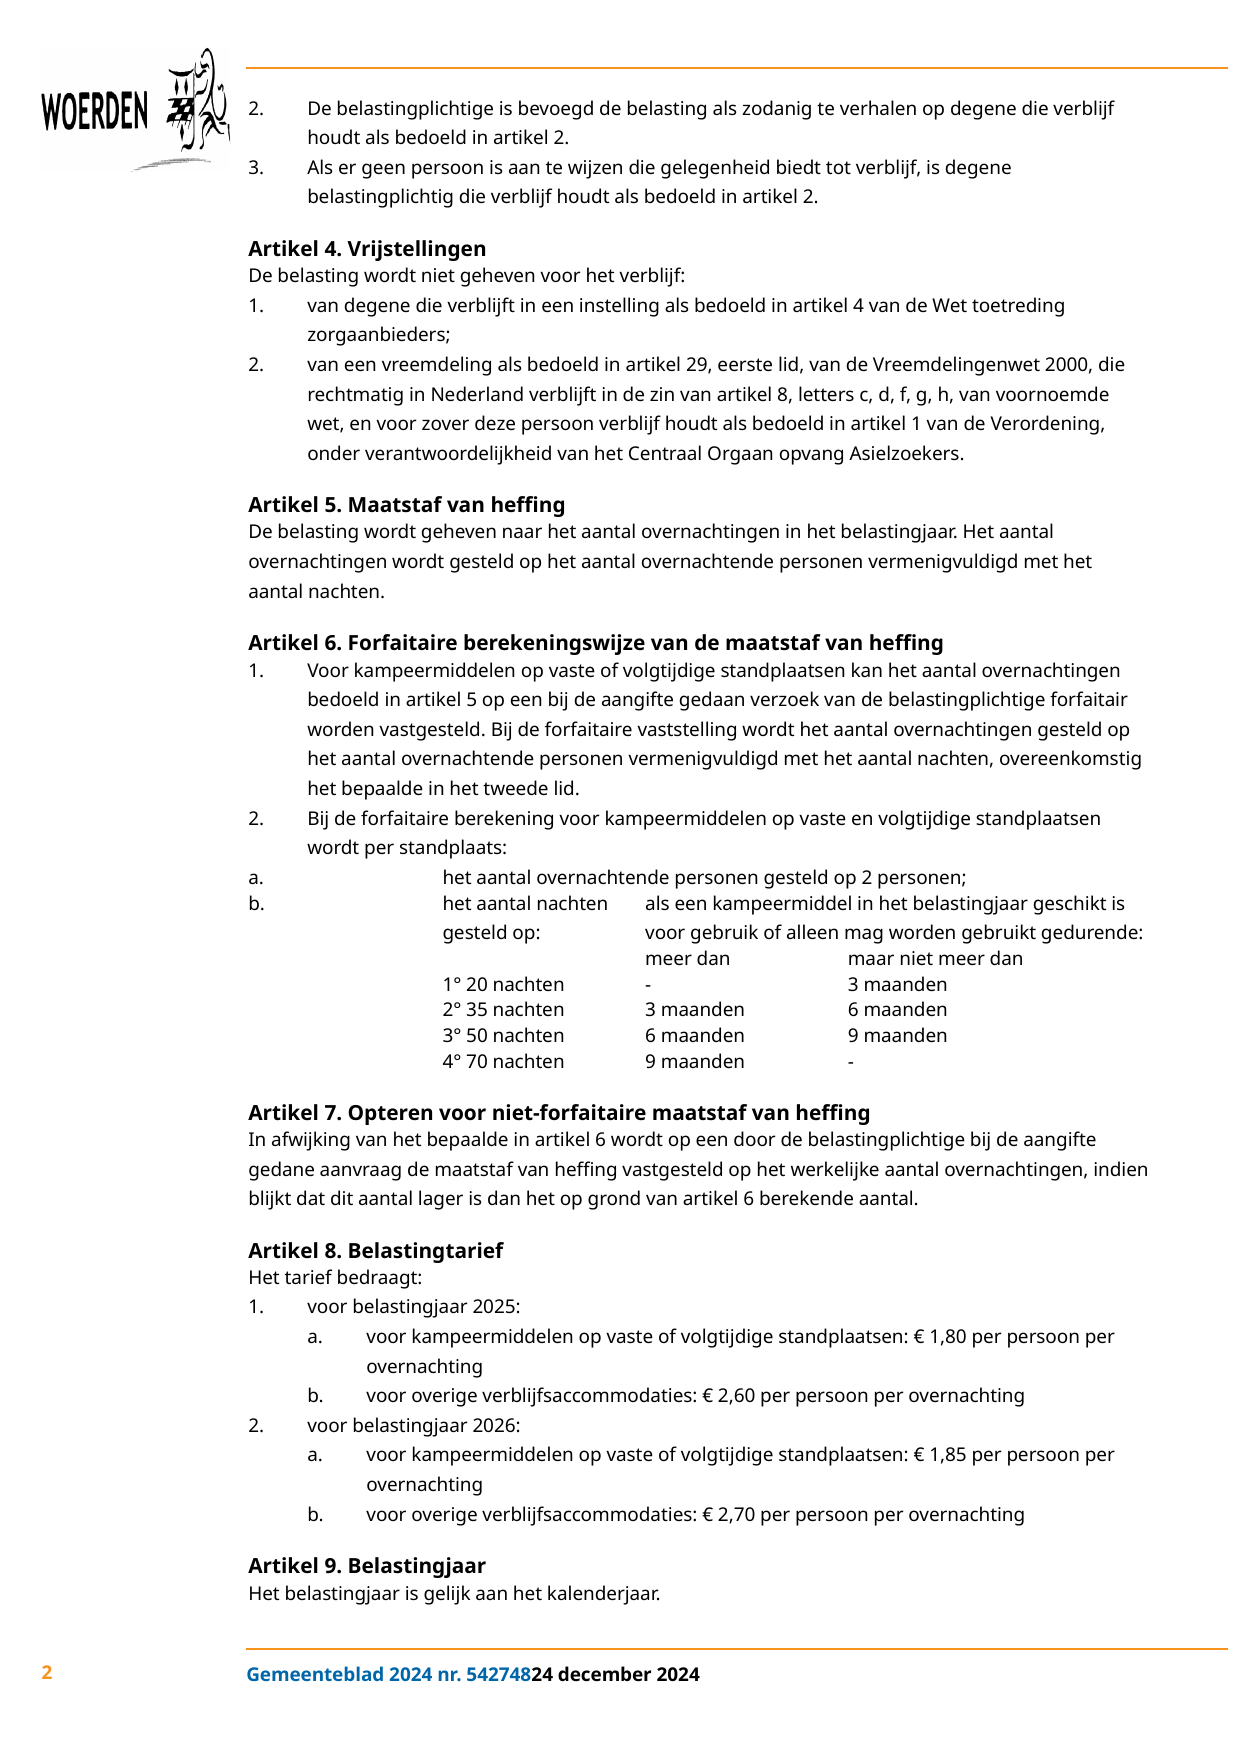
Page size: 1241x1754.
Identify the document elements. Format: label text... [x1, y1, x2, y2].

picture [41, 47, 231, 172]
list voor kampeermiddelen op vaste of volgtijdige standplaatsen: € 1,80 per persoon per overnachting [307, 1323, 1152, 1379]
table_cell 9 maanden [848, 1022, 1152, 1048]
table_header a. [248, 864, 442, 890]
table_cell het aantal nachten gesteld op: [442, 890, 645, 945]
table_cell meer dan [645, 945, 848, 971]
table_cell 6 maanden [848, 996, 1152, 1022]
table_cell 9 maanden [645, 1048, 848, 1074]
text Artikel 4. Vrijstellingen [248, 234, 1152, 262]
table_cell [442, 945, 645, 971]
text Artikel 6. Forfaitaire berekeningswijze van de maatstaf van heffing [248, 628, 1152, 657]
list voor belastingjaar 2026: [248, 1412, 1152, 1438]
table_header het aantal overnachtende personen gesteld op 2 personen; [442, 864, 1152, 890]
list van een vreemdeling als bedoeld in artikel 29, eerste lid, van de Vreemdelingenwet 2000, die rechtmatig in Nederland verblijft in de zin van artikel 8, letters c, d, f, g, h, van voornoemde wet, en voor zover deze persoon verblijf houdt als bedoeld in artikel 1 van de Verordening, onder verantwoordelijkheid van het Centraal Orgaan opvang Asielzoekers. [248, 351, 1152, 466]
text De belasting wordt niet geheven voor het verblijf: [248, 262, 1152, 288]
table_cell [248, 971, 442, 996]
text Artikel 8. Belastingtarief [248, 1236, 1152, 1264]
text Artikel 9. Belastingjaar [248, 1551, 1152, 1580]
list voor overige verblijfsaccommodaties: € 2,70 per persoon per overnachting [307, 1501, 1152, 1527]
text In afwijking van het bepaalde in artikel 6 wordt op een door de belastingplichtige bij de aangifte gedane aanvraag de maatstaf van heffing vastgesteld op het werkelijke aantal overnachtingen, indien blijkt dat dit aantal lager is dan het op grond van artikel 6 berekende aantal. [248, 1126, 1152, 1211]
list Bij de forfaitaire berekening voor kampeermiddelen op vaste en volgtijdige standplaatsen wordt per standplaats: [248, 805, 1152, 860]
table_cell - [848, 1048, 1152, 1074]
text Artikel 5. Maatstaf van heffing [248, 490, 1152, 519]
table_cell [248, 1048, 442, 1074]
list voor kampeermiddelen op vaste of volgtijdige standplaatsen: € 1,85 per persoon per overnachting [307, 1442, 1152, 1497]
table_cell 1° 20 nachten [442, 971, 645, 996]
table_cell - [645, 971, 848, 996]
text De belasting wordt geheven naar het aantal overnachtingen in het belastingjaar. Het aantal overnachtingen wordt gesteld op het aantal overnachtende personen vermenigvuldigd met het aantal nachten. [248, 519, 1152, 604]
table_cell b. [248, 890, 442, 945]
text Het belastingjaar is gelijk aan het kalenderjaar. [248, 1580, 1152, 1605]
table_cell als een kampeermiddel in het belastingjaar geschikt is voor gebruik of alleen mag worden gebruikt gedurende: [645, 890, 1152, 945]
table_cell [248, 996, 442, 1022]
table_cell [248, 1022, 442, 1048]
table_cell maar niet meer dan [848, 945, 1152, 971]
list De belastingplichtige is bevoegd de belasting als zodanig te verhalen op degene die verblijf houdt als bedoeld in artikel 2. [248, 95, 1152, 150]
table_cell 4° 70 nachten [442, 1048, 645, 1074]
table_cell 3 maanden [848, 971, 1152, 996]
table_cell 3 maanden [645, 996, 848, 1022]
text Artikel 7. Opteren voor niet-forfaitaire maatstaf van heffing [248, 1098, 1152, 1126]
table_cell 3° 50 nachten [442, 1022, 645, 1048]
list voor belastingjaar 2025: [248, 1294, 1152, 1319]
table_cell 2° 35 nachten [442, 996, 645, 1022]
list Als er geen persoon is aan te wijzen die gelegenheid biedt tot verblijf, is degene belastingplichtig die verblijf houdt als bedoeld in artikel 2. [248, 154, 1152, 209]
table_cell [248, 945, 442, 971]
list van degene die verblijft in een instelling als bedoeld in artikel 4 van de Wet toetreding zorgaanbieders; [248, 292, 1152, 347]
text Het tarief bedraagt: [248, 1264, 1152, 1290]
list Voor kampeermiddelen op vaste of volgtijdige standplaatsen kan het aantal overnachtingen bedoeld in artikel 5 op een bij de aangifte gedaan verzoek van de belastingplichtige forfaitair worden vastgesteld. Bij de forfaitaire vaststelling wordt het aantal overnachtingen gesteld op het aantal overnachtende personen vermenigvuldigd met het aantal nachten, overeenkomstig het bepaalde in het tweede lid. [248, 657, 1152, 801]
list voor overige verblijfsaccommodaties: € 2,60 per persoon per overnachting [307, 1382, 1152, 1408]
table_cell 6 maanden [645, 1022, 848, 1048]
